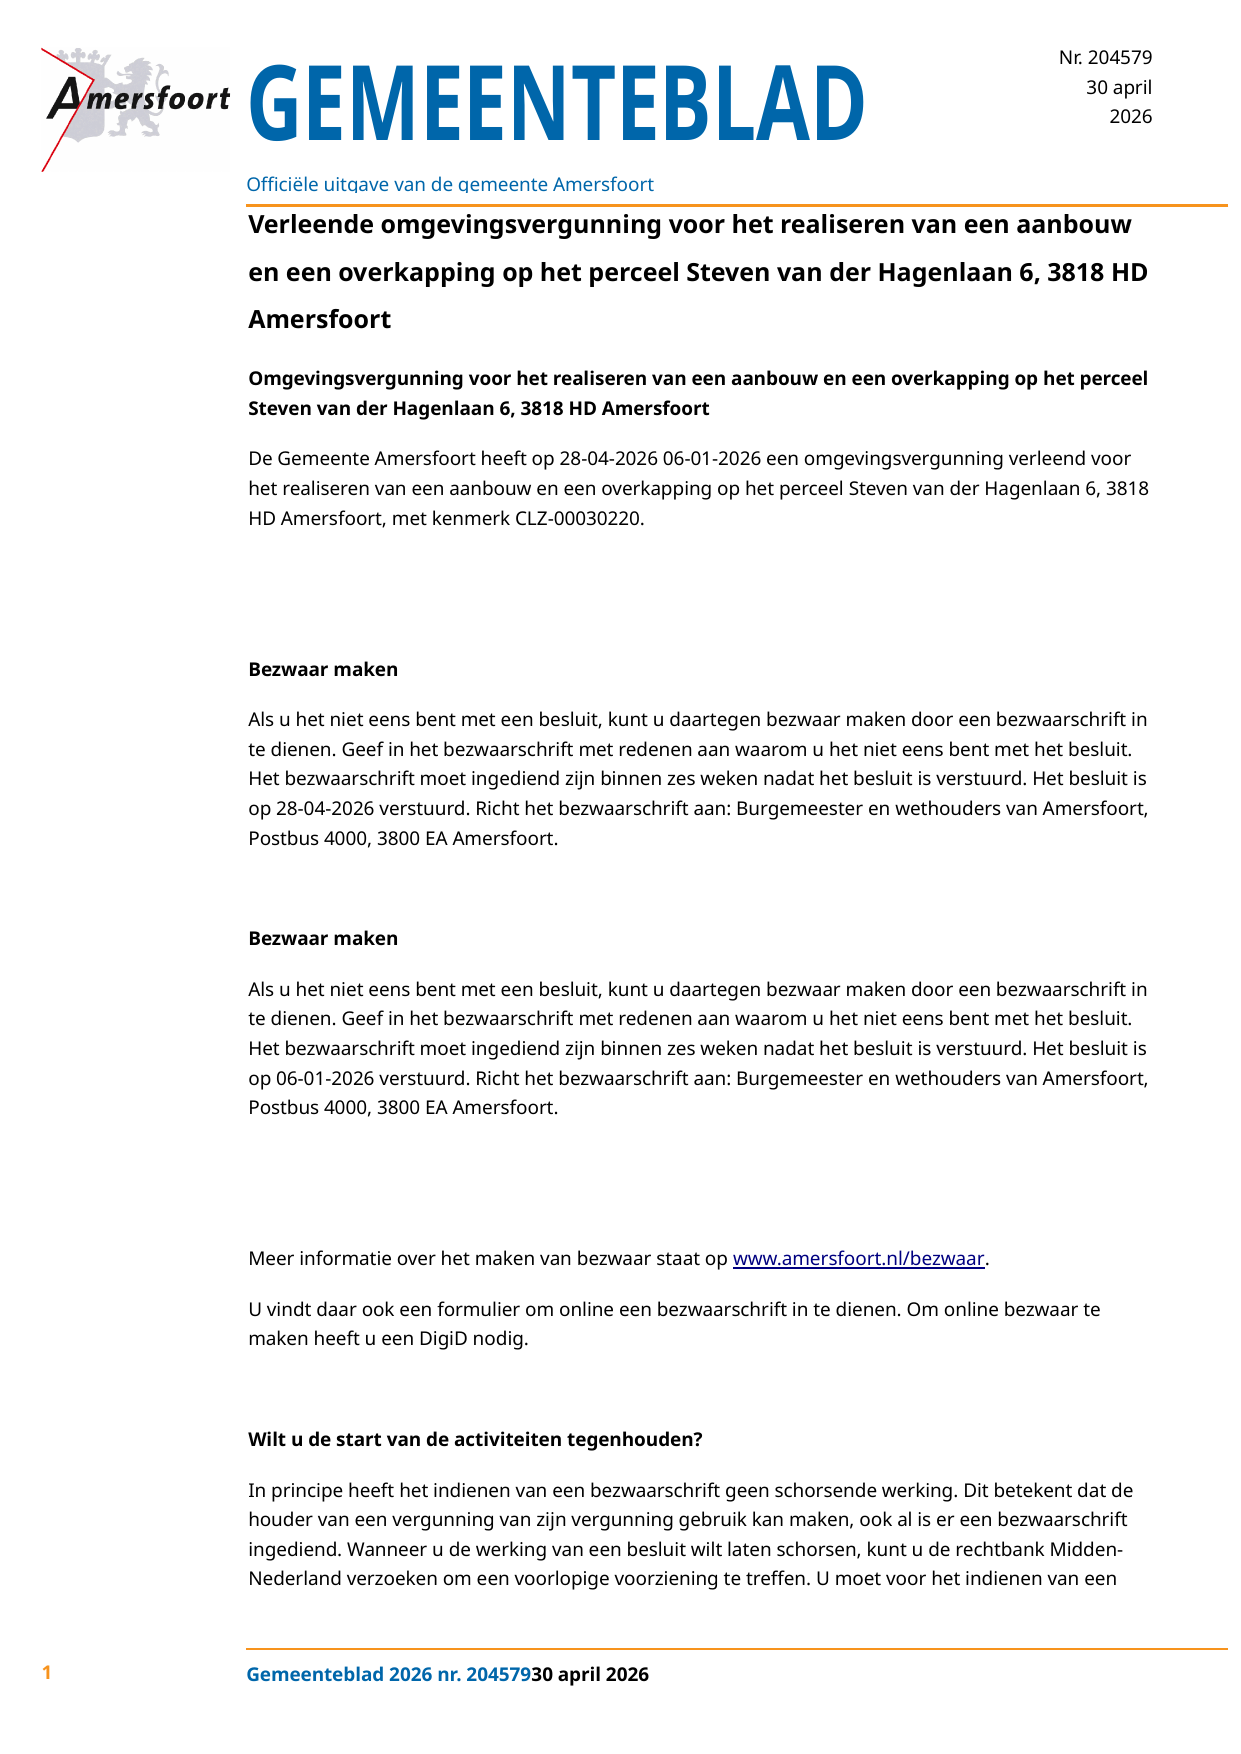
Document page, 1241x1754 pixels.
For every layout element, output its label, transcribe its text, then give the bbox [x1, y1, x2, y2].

text Verleende omgevingsvergunning voor het realiseren van een aanbouw en een overkapping op het perceel Steven van der Hagenlaan 6, 3818 HD Amersfoort [248, 207, 1152, 336]
text Bezwaar maken [248, 656, 1152, 682]
text Omgevingsvergunning voor het realiseren van een aanbouw en een overkapping op het perceel Steven van der Hagenlaan 6, 3818 HD Amersfoort [248, 366, 1152, 421]
text De Gemeente Amersfoort heeft op 28-04-2026 06-01-2026 een omgevingsvergunning verleend voor het realiseren van een aanbouw en een overkapping op het perceel Steven van der Hagenlaan 6, 3818 HD Amersfoort, met kenmerk CLZ-00030220. [248, 446, 1152, 530]
text In principe heeft het indienen van een bezwaarschrift geen schorsende werking. Dit betekent dat de houder van een vergunning van zijn vergunning gebruik kan maken, ook al is er een bezwaarschrift ingediend. Wanneer u de werking van een besluit wilt laten schorsen, kunt u de rechtbank Midden-Nederland verzoeken om een voorlopige voorziening te treffen. U moet voor het indienen van een [248, 1477, 1152, 1591]
text Meer informatie over het maken van bezwaar staat op www.amersfoort.nl/bezwaar. [248, 1246, 1152, 1271]
picture [41, 47, 231, 172]
text Als u het niet eens bent met een besluit, kunt u daartegen bezwaar maken door een bezwaarschrift in te dienen. Geef in het bezwaarschrift met redenen aan waarom u het niet eens bent met het besluit. Het bezwaarschrift moet ingediend zijn binnen zes weken nadat het besluit is verstuurd. Het besluit is op 06-01-2026 verstuurd. Richt het bezwaarschrift aan: Burgemeester en wethouders van Amersfoort, Postbus 4000, 3800 EA Amersfoort. [248, 976, 1152, 1120]
text Als u het niet eens bent met een besluit, kunt u daartegen bezwaar maken door een bezwaarschrift in te dienen. Geef in het bezwaarschrift met redenen aan waarom u het niet eens bent met het besluit. Het bezwaarschrift moet ingediend zijn binnen zes weken nadat het besluit is verstuurd. Het besluit is op 28-04-2026 verstuurd. Richt het bezwaarschrift aan: Burgemeester en wethouders van Amersfoort, Postbus 4000, 3800 EA Amersfoort. [248, 706, 1152, 850]
text Bezwaar maken [248, 926, 1152, 951]
text U vindt daar ook een formulier om online een bezwaarschrift in te dienen. Om online bezwaar te maken heeft u een DigiD nodig. [248, 1296, 1152, 1351]
text Wilt u de start van de activiteiten tegenhouden? [248, 1426, 1152, 1452]
